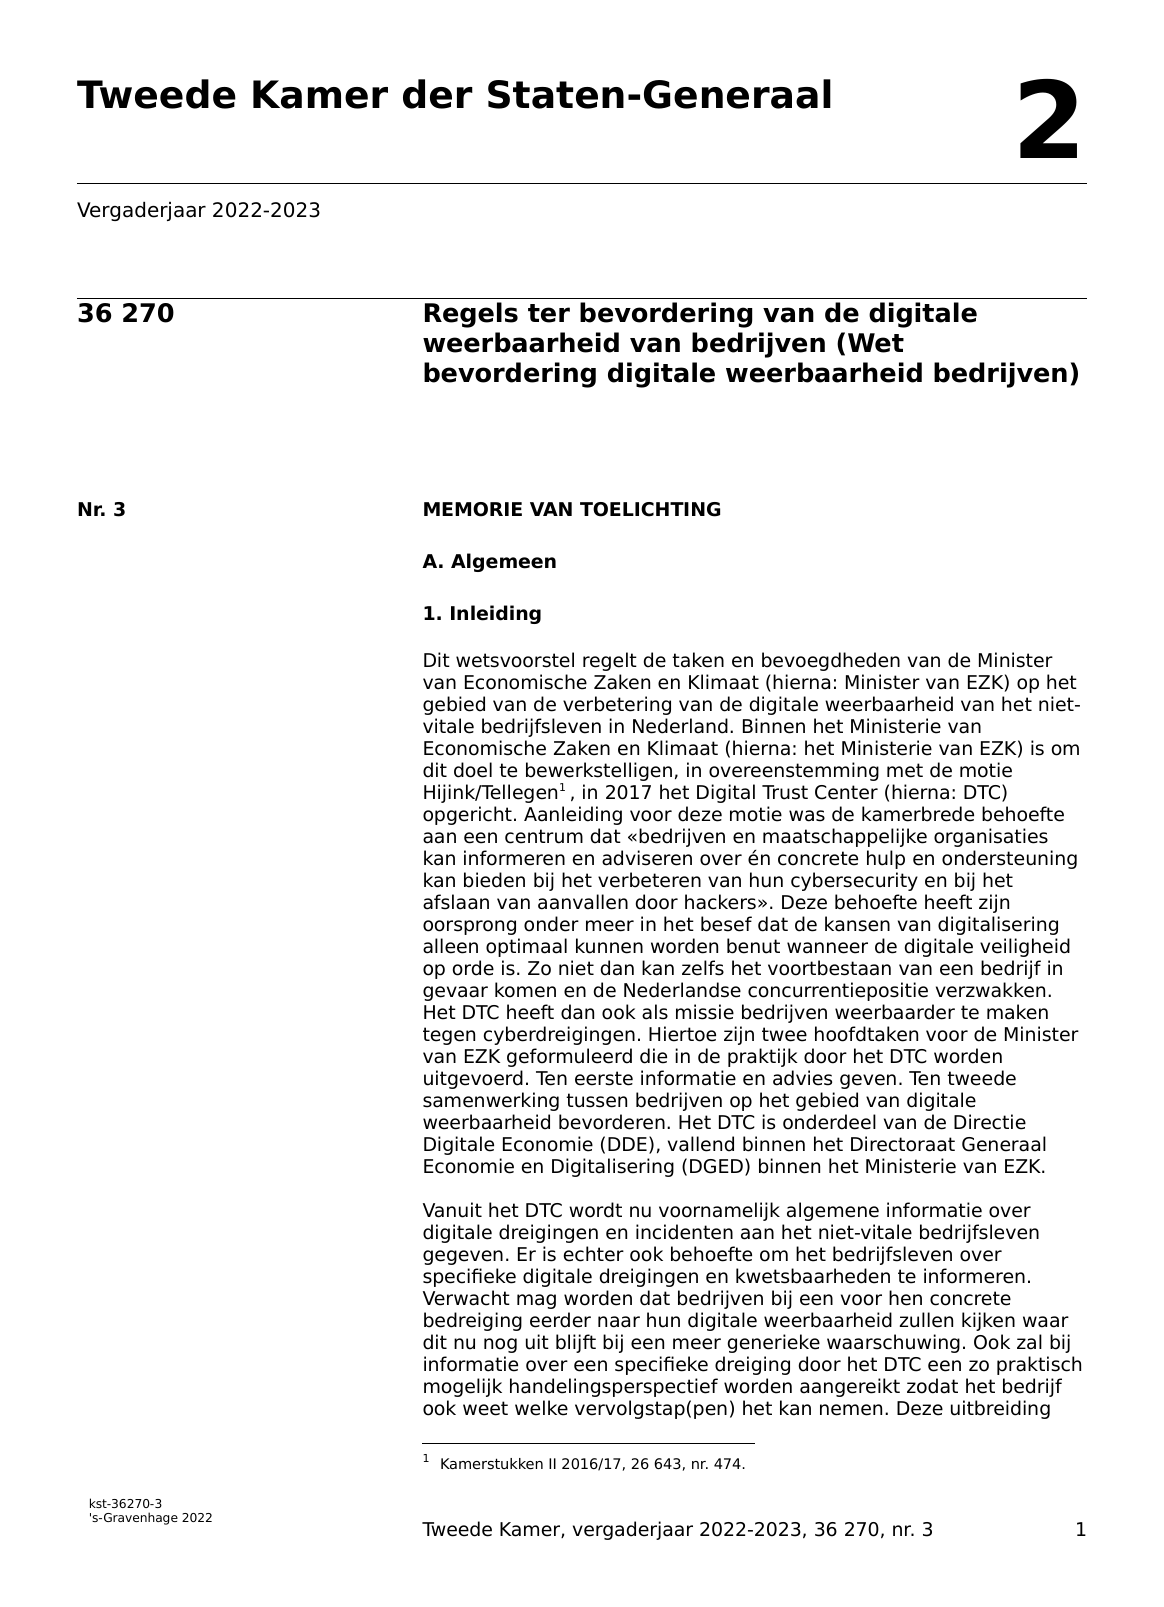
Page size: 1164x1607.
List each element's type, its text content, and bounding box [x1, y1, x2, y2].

text Vanuit het DTC wordt nu voornamelijk algemene informatie over digitale dreigingen en incidenten aan het niet-vitale bedrijfsleven gegeven. Er is echter ook behoefte om het bedrijfsleven over specifieke digitale dreigingen en kwetsbaarheden te informeren. Verwacht mag worden dat bedrijven bij een voor hen concrete bedreiging eerder naar hun digitale weerbaarheid zullen kijken waar dit nu nog uit blijft bij een meer generieke waarschuwing. Ook zal bij informatie over een specifieke dreiging door het DTC een zo praktisch mogelijk handelingsperspectief worden aangereikt zodat het bedrijf ook weet welke vervolgstap(pen) het kan nemen. Deze uitbreiding [422, 1200, 1087, 1419]
subtitle 36 270 Regels ter bevordering van de digitale weerbaarheid van bedrijven (Wet bevordering digitale weerbaarheid bedrijven) [77, 299, 1087, 388]
table_header Tweede Kamer der Staten-Generaal [77, 59, 886, 183]
text Dit wetsvoorstel regelt de taken en bevoegdheden van de Minister van Economische Zaken en Klimaat (hierna: Minister van EZK) op het gebied van de verbetering van de digitale weerbaarheid van het niet-vitale bedrijfsleven in Nederland. Binnen het Ministerie van Economische Zaken en Klimaat (hierna: het Ministerie van EZK) is om dit doel te bewerkstelligen, in overeenstemming met de motie Hijink/Tellegen, in 2017 het Digital Trust Center (hierna: DTC) opgericht. Aanleiding voor deze motie was de kamerbrede behoefte aan een centrum dat «bedrijven en maatschappelijke organisaties kan informeren en adviseren over én concrete hulp en ondersteuning kan bieden bij het verbeteren van hun cybersecurity en bij het afslaan van aanvallen door hackers». Deze behoefte heeft zijn oorsprong onder meer in het besef dat de kansen van digitalisering alleen optimaal kunnen worden benut wanneer de digitale veiligheid op orde is. Zo niet dan kan zelfs het voortbestaan van een bedrijf in gevaar komen en de Nederlandse concurrentiepositie verzwakken. Het DTC heeft dan ook als missie bedrijven weerbaarder te maken tegen cyberdreigingen. Hiertoe zijn twee hoofdtaken voor de Minister van EZK geformuleerd die in de praktijk door het DTC worden uitgevoerd. Ten eerste informatie en advies geven. Ten tweede samenwerking tussen bedrijven op het gebied van digitale weerbaarheid bevorderen. Het DTC is onderdeel van de Directie Digitale Economie (DDE), vallend binnen het Directoraat Generaal Economie en Digitalisering (DGED) binnen het Ministerie van EZK. [422, 650, 1087, 1177]
subtitle A. Algemeen [422, 551, 1087, 573]
subtitle 1. Inleiding [422, 603, 1087, 625]
subtitle Nr. 3 MEMORIE VAN TOELICHTING [77, 499, 1087, 521]
table_cell Vergaderjaar 2022-2023 [77, 184, 1087, 298]
text kst-36270-3 [88, 1497, 323, 1511]
table_header 2 [886, 59, 1087, 183]
text Kamerstukken II 2016/17, 26 643, nr. 474. [422, 1452, 1087, 1474]
text 's-Gravenhage 2022 [88, 1511, 323, 1525]
